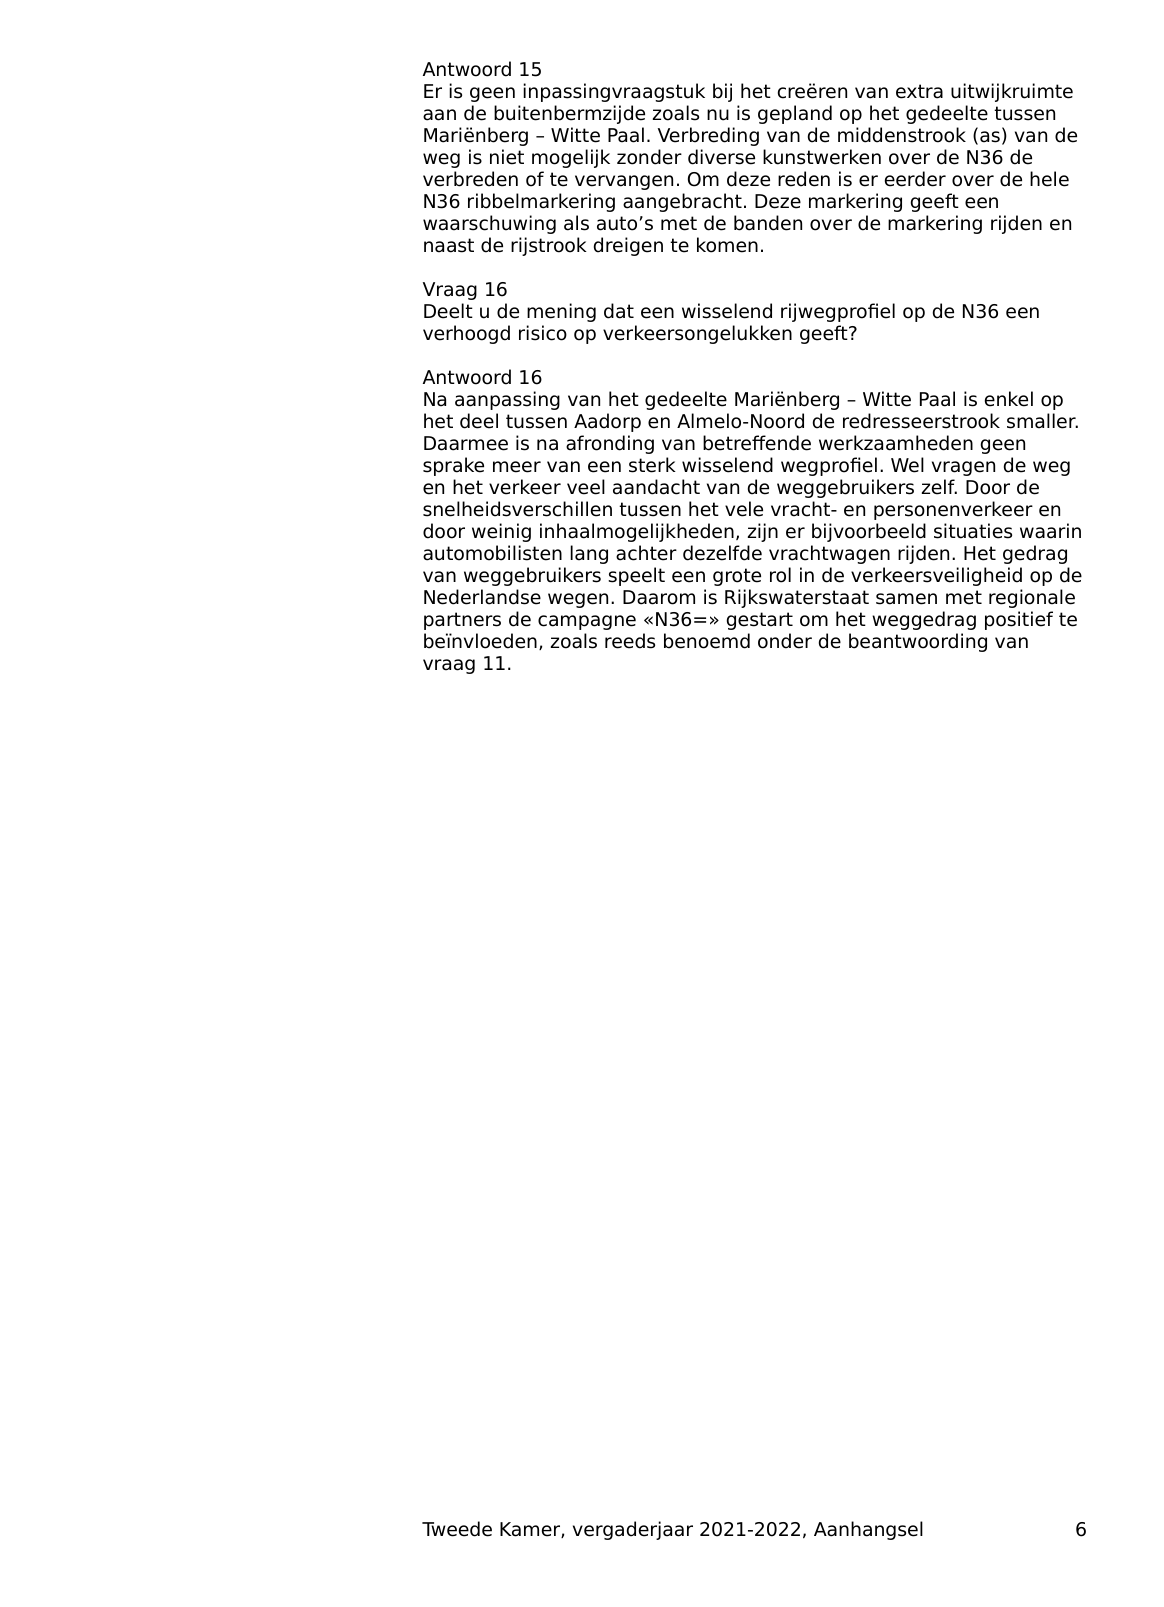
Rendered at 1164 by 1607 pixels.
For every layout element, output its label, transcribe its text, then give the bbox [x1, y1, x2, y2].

text Deelt u de mening dat een wisselend rijwegprofiel op de N36 een verhoogd risico op verkeersongelukken geeft? [422, 301, 1087, 345]
text Antwoord 15 [422, 59, 1087, 81]
text Antwoord 16 [422, 367, 1087, 389]
text Er is geen inpassingvraagstuk bij het creëren van extra uitwijkruimte aan de buitenbermzijde zoals nu is gepland op het gedeelte tussen Mariënberg – Witte Paal. Verbreding van de middenstrook (as) van de weg is niet mogelijk zonder diverse kunstwerken over de N36 de verbreden of te vervangen. Om deze reden is er eerder over de hele N36 ribbelmarkering aangebracht. Deze markering geeft een waarschuwing als auto’s met de banden over de markering rijden en naast de rijstrook dreigen te komen. [422, 81, 1087, 257]
text Vraag 16 [422, 279, 1087, 301]
text Na aanpassing van het gedeelte Mariënberg – Witte Paal is enkel op het deel tussen Aadorp en Almelo-Noord de redresseerstrook smaller. Daarmee is na afronding van betreffende werkzaamheden geen sprake meer van een sterk wisselend wegprofiel. Wel vragen de weg en het verkeer veel aandacht van de weggebruikers zelf. Door de snelheidsverschillen tussen het vele vracht- en personenverkeer en door weinig inhaalmogelijkheden, zijn er bijvoorbeeld situaties waarin automobilisten lang achter dezelfde vrachtwagen rijden. Het gedrag van weggebruikers speelt een grote rol in de verkeersveiligheid op de Nederlandse wegen. Daarom is Rijkswaterstaat samen met regionale partners de campagne «N36=» gestart om het weggedrag positief te beïnvloeden, zoals reeds benoemd onder de beantwoording van vraag 11. [422, 389, 1087, 675]
